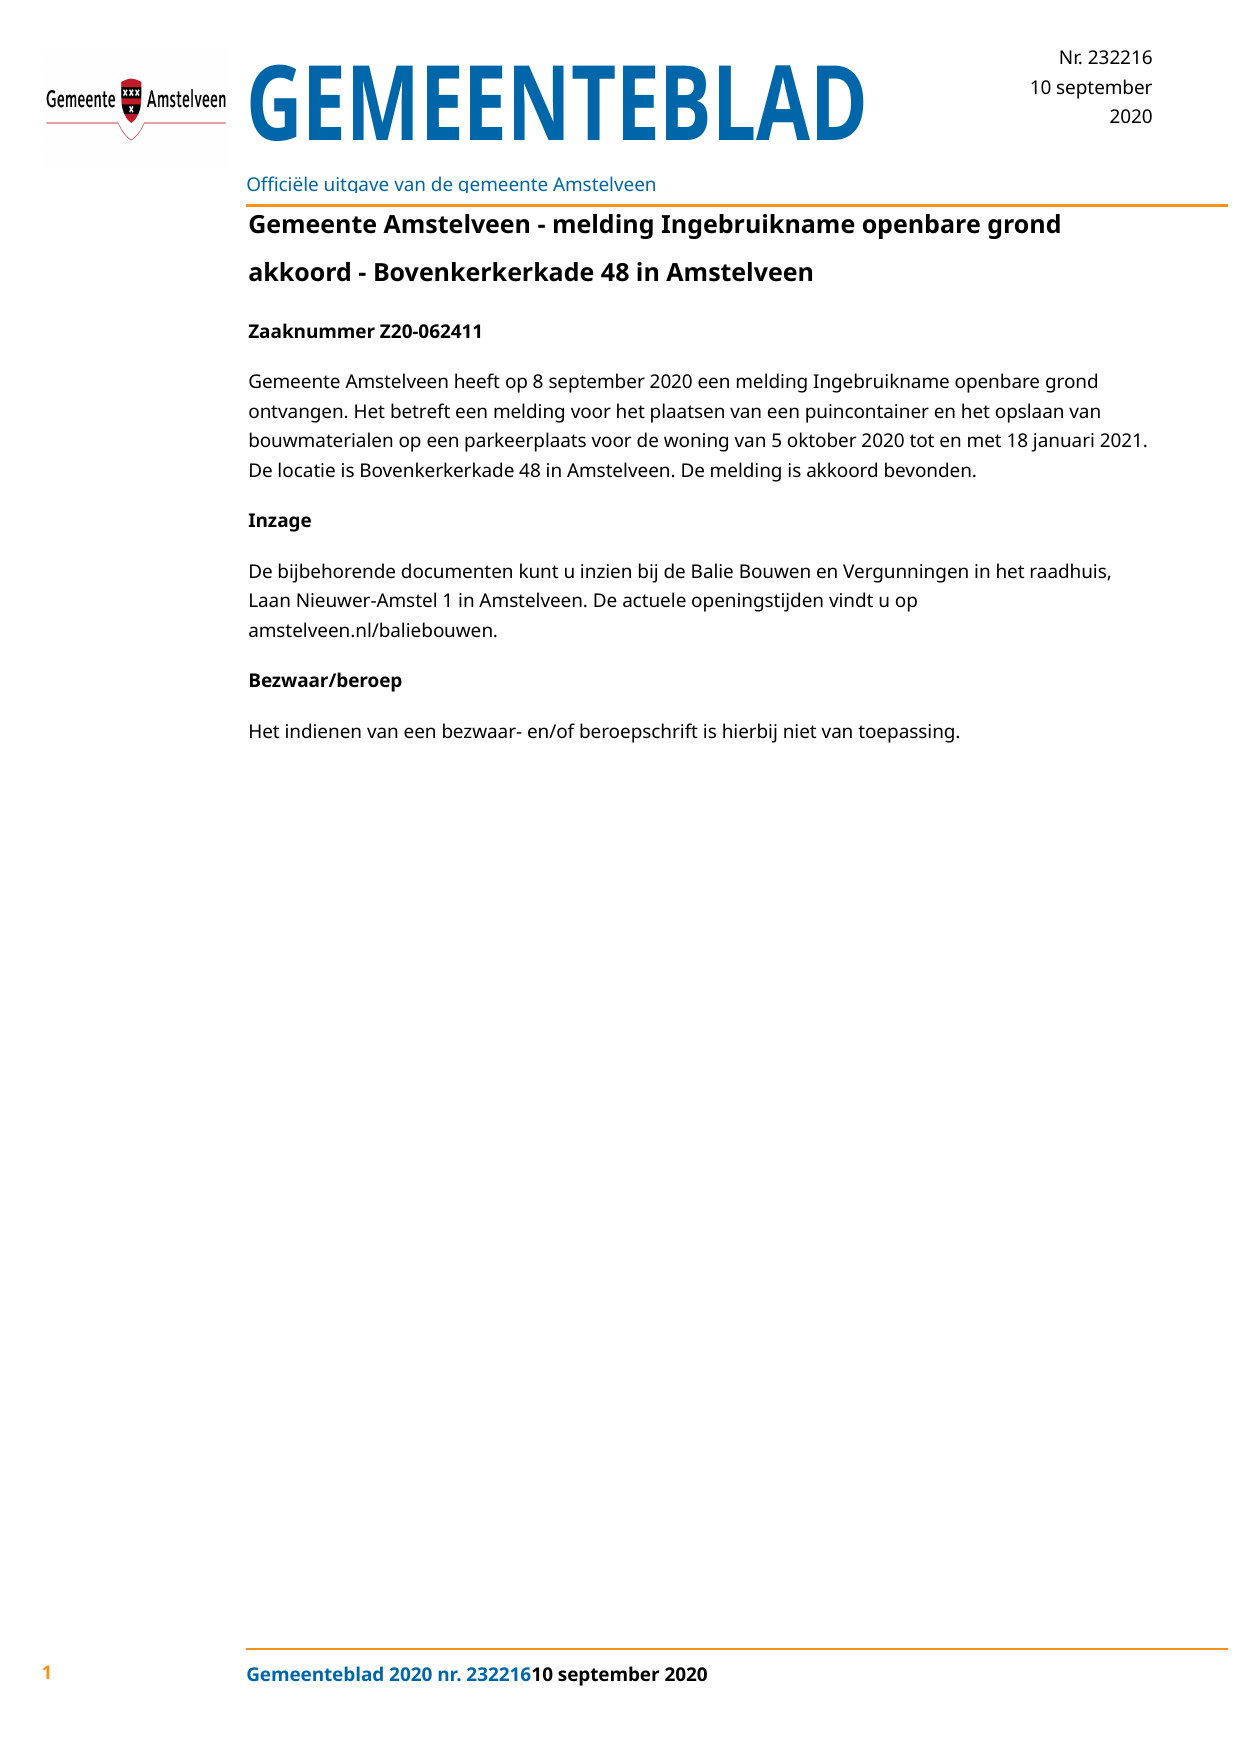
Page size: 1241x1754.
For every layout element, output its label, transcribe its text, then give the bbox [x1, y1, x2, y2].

text Inzage [248, 507, 1152, 533]
text De bijbehorende documenten kunt u inzien bij de Balie Bouwen en Vergunningen in het raadhuis, Laan Nieuwer-Amstel 1 in Amstelveen. De actuele openingstijden vindt u op amstelveen.nl/baliebouwen. [248, 558, 1152, 643]
text Bezwaar/beroep [248, 667, 1152, 693]
text Gemeente Amstelveen - melding Ingebruikname openbare grond akkoord - Bovenkerkerkade 48 in Amstelveen [248, 207, 1152, 288]
text Gemeente Amstelveen heeft op 8 september 2020 een melding Ingebruikname openbare grond ontvangen. Het betreft een melding voor het plaatsen van een puincontainer en het opslaan van bouwmaterialen op een parkeerplaats voor de woning van 5 oktober 2020 tot en met 18 januari 2021. De locatie is Bovenkerkerkade 48 in Amstelveen. De melding is akkoord bevonden. [248, 368, 1152, 483]
text Het indienen van een bezwaar- en/of beroepschrift is hierbij niet van toepassing. [248, 718, 1152, 744]
picture [41, 47, 231, 172]
text Zaaknummer Z20-062411 [248, 318, 1152, 344]
